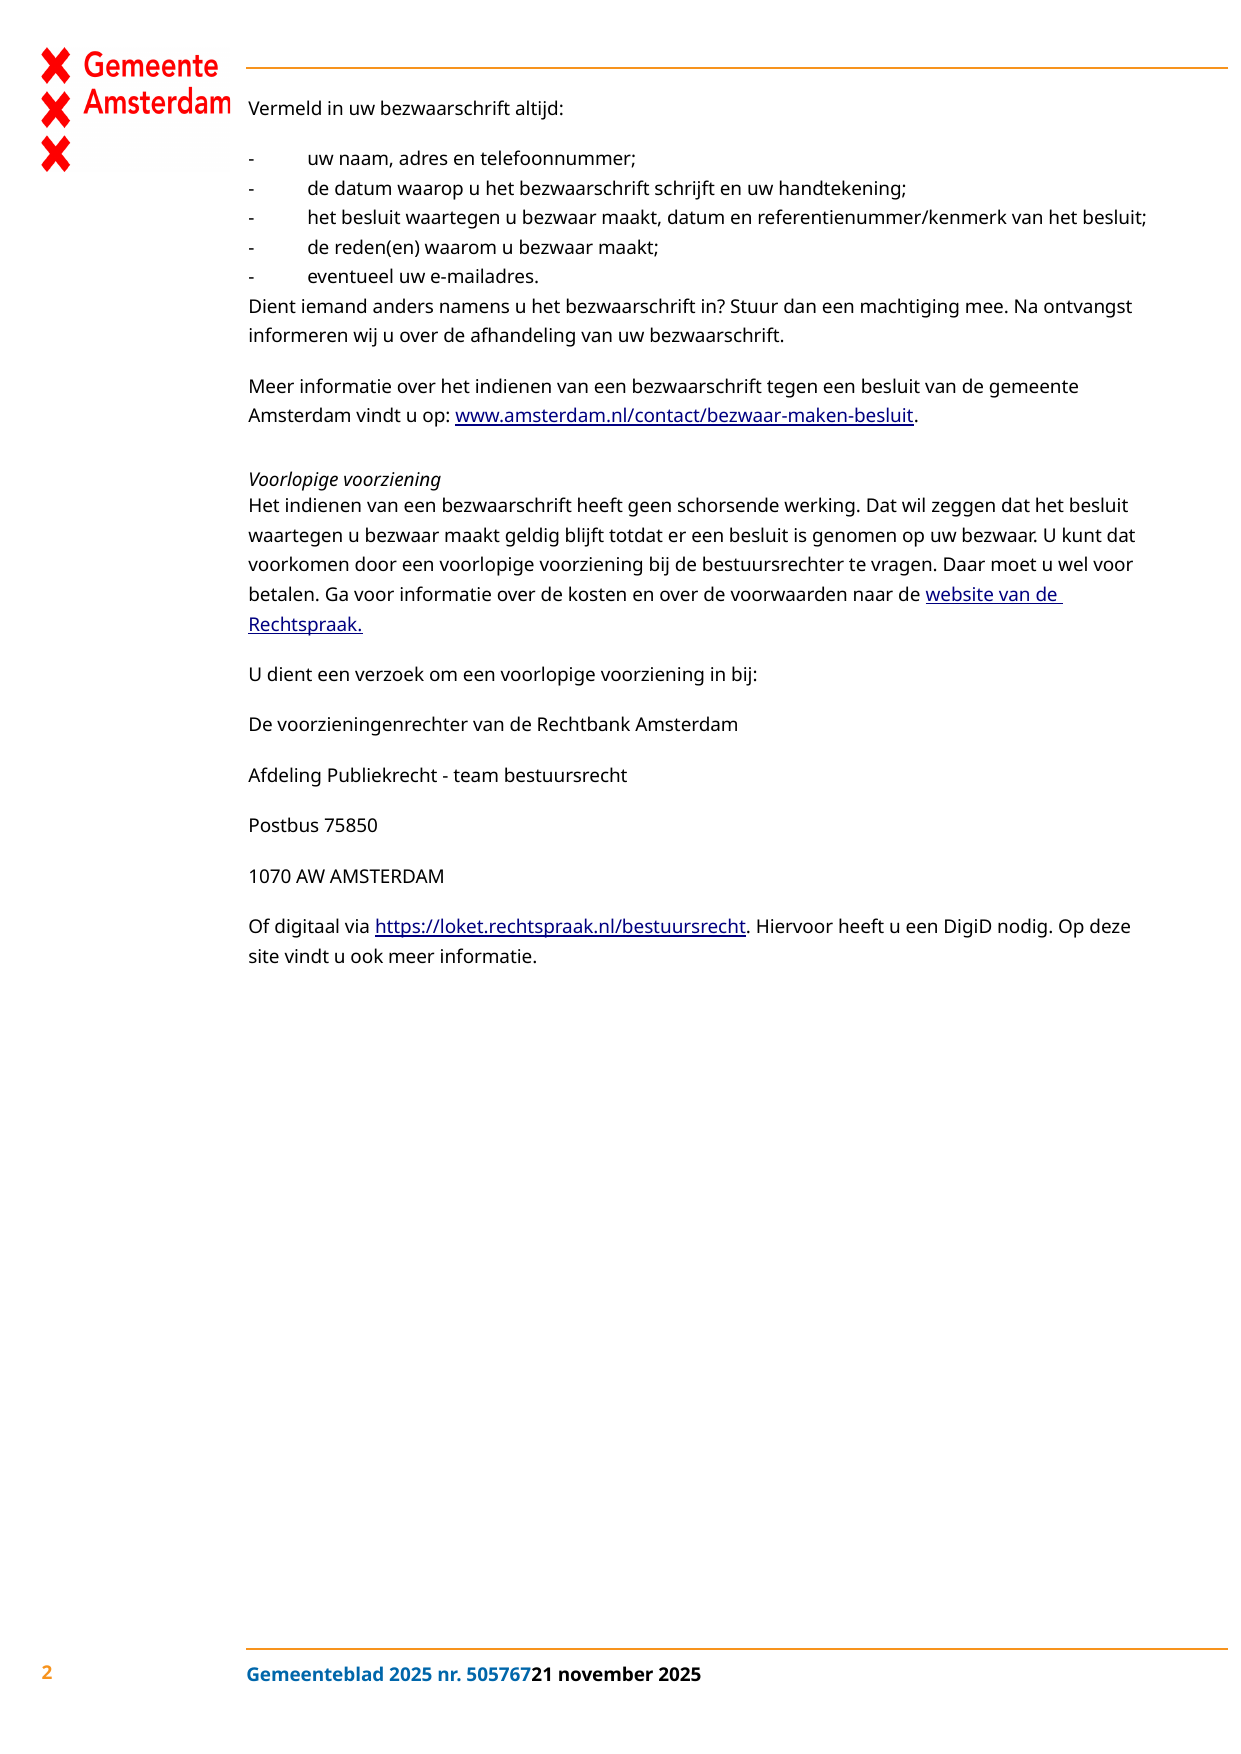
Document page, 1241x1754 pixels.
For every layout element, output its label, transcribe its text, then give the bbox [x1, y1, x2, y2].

list uw naam, adres en telefoonnummer; [248, 145, 1152, 171]
text Voorlopige voorziening [248, 467, 1152, 492]
text Of digitaal via https://loket.rechtspraak.nl/bestuursrecht. Hiervoor heeft u een DigiD nodig. Op deze site vindt u ook meer informatie. [248, 913, 1152, 968]
list eventueel uw e-mailadres. [248, 263, 1152, 289]
text Postbus 75850 [248, 812, 1152, 838]
text U dient een verzoek om een voorlopige voorziening in bij: [248, 661, 1152, 687]
text Dient iemand anders namens u het bezwaarschrift in? Stuur dan een machtiging mee. Na ontvangst informeren wij u over de afhandeling van uw bezwaarschrift. [248, 293, 1152, 348]
text 1070 AW AMSTERDAM [248, 863, 1152, 888]
text De voorzieningenrechter van de Rechtbank Amsterdam [248, 712, 1152, 737]
text Meer informatie over het indienen van een bezwaarschrift tegen een besluit van de gemeente Amsterdam vindt u op: www.amsterdam.nl/contact/bezwaar-maken-besluit. [248, 373, 1152, 428]
list de datum waarop u het bezwaarschrift schrijft en uw handtekening; [248, 175, 1152, 201]
text Vermeld in uw bezwaarschrift altijd: [248, 95, 1152, 121]
text Het indienen van een bezwaarschrift heeft geen schorsende werking. Dat wil zeggen dat het besluit waartegen u bezwaar maakt geldig blijft totdat er een besluit is genomen op uw bezwaar. U kunt dat voorkomen door een voorlopige voorziening bij de bestuursrechter te vragen. Daar moet u wel voor betalen. Ga voor informatie over de kosten en over de voorwaarden naar de website van de Rechtspraak. [248, 492, 1152, 636]
text Afdeling Publiekrecht - team bestuursrecht [248, 762, 1152, 788]
list de reden(en) waarom u bezwaar maakt; [248, 234, 1152, 260]
list het besluit waartegen u bezwaar maakt, datum en referentienummer/kenmerk van het besluit; [248, 204, 1152, 230]
picture [41, 47, 231, 172]
